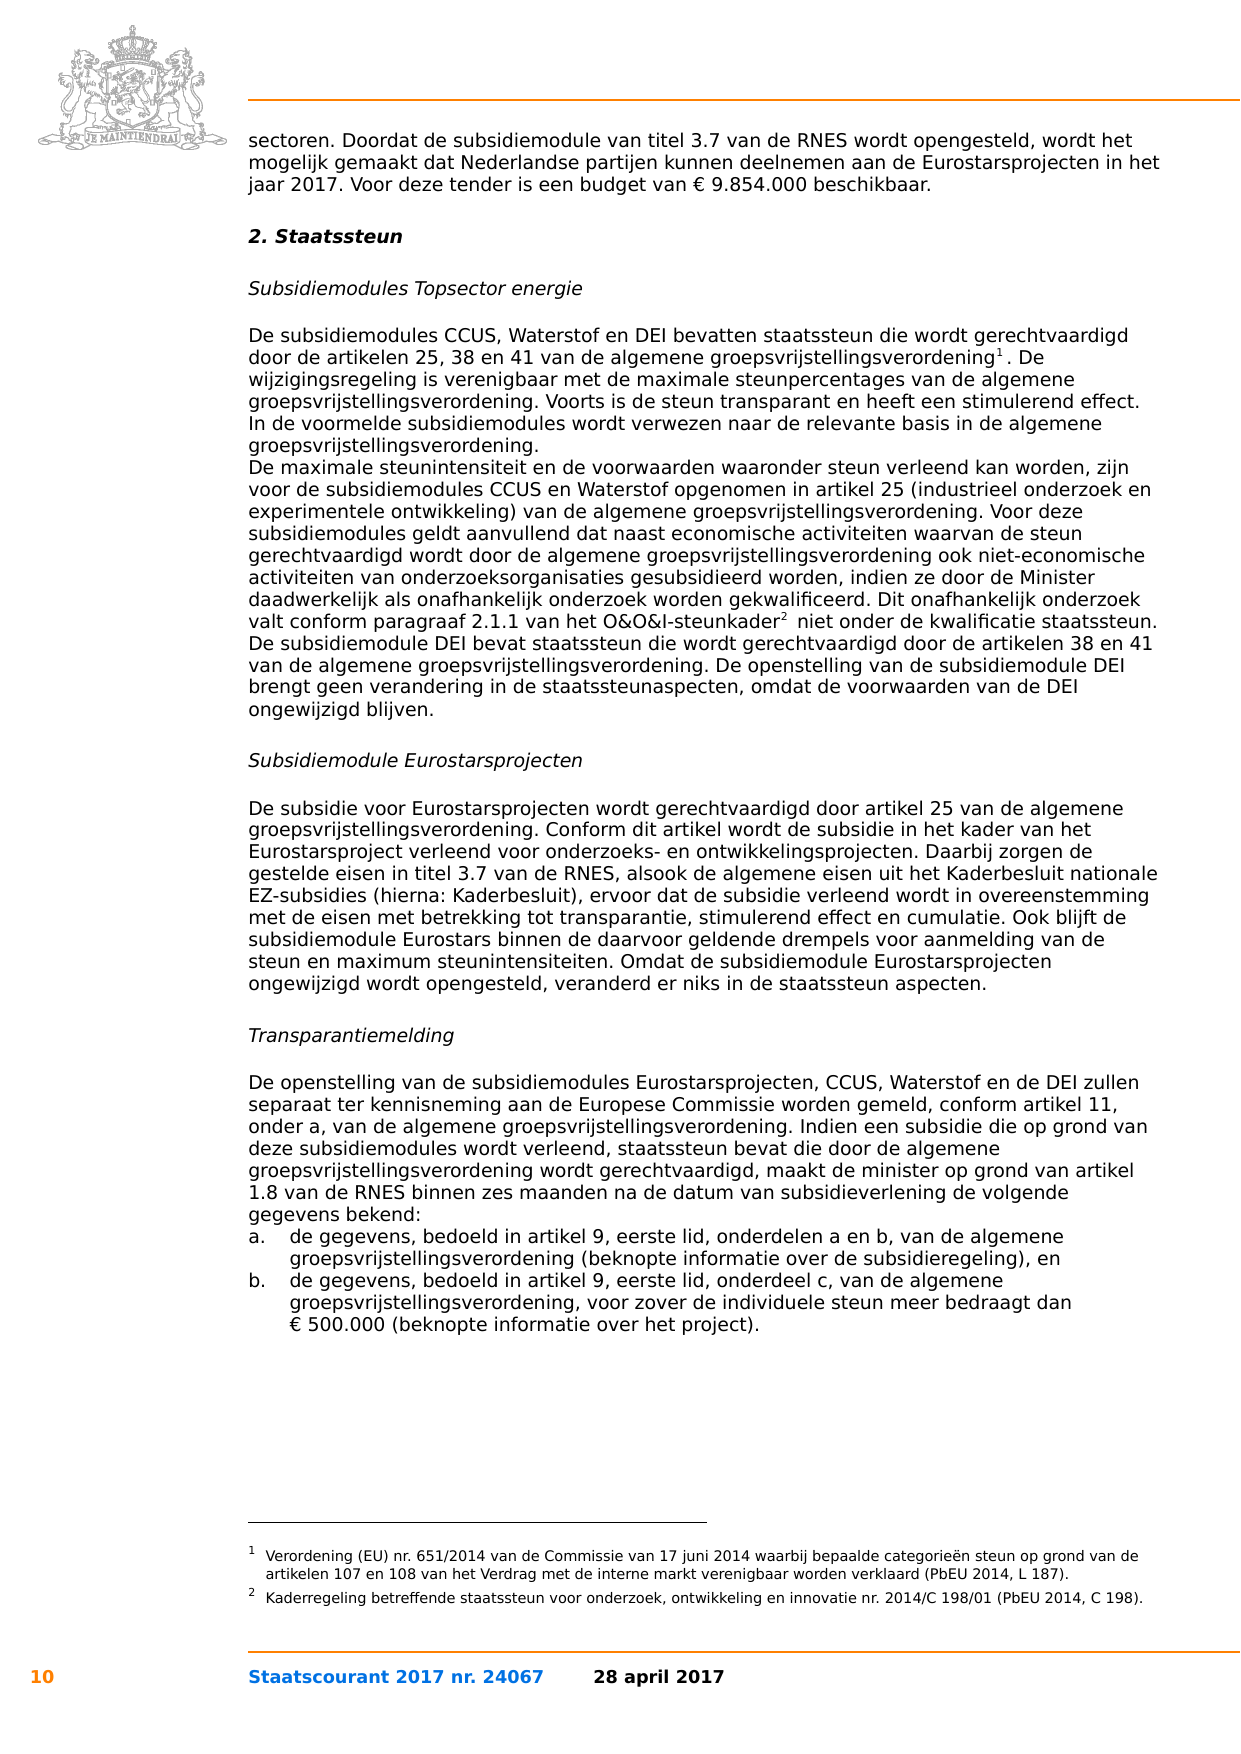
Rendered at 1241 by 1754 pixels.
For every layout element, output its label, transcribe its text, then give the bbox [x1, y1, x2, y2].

subtitle Transparantiemelding [248, 1025, 1163, 1047]
picture [38, 25, 227, 150]
text sectoren. Doordat de subsidiemodule van titel 3.7 van de RNES wordt opengesteld, wordt het mogelijk gemaakt dat Nederlandse partijen kunnen deelnemen aan de Eurostarsprojecten in het jaar 2017. Voor deze tender is een budget van € 9.854.000 beschikbaar. [248, 130, 1163, 196]
text De subsidie voor Eurostarsprojecten wordt gerechtvaardigd door artikel 25 van de algemene groepsvrijstellingsverordening. Conform dit artikel wordt de subsidie in het kader van het Eurostarsproject verleend voor onderzoeks- en ontwikkelingsprojecten. Daarbij zorgen de gestelde eisen in titel 3.7 van de RNES, alsook de algemene eisen uit het Kaderbesluit nationale EZ-subsidies (hierna: Kaderbesluit), ervoor dat de subsidie verleend wordt in overeenstemming met de eisen met betrekking tot transparantie, stimulerend effect en cumulatie. Ook blijft de subsidiemodule Eurostars binnen de daarvoor geldende drempels voor aanmelding van de steun en maximum steunintensiteiten. Omdat de subsidiemodule Eurostarsprojecten ongewijzigd wordt opengesteld, veranderd er niks in de staatssteun aspecten. [248, 797, 1163, 995]
text b. de gegevens, bedoeld in artikel 9, eerste lid, onderdeel c, van de algemene groepsvrijstellingsverordening, voor zover de individuele steun meer bedraagt dan € 500.000 (beknopte informatie over het project). [248, 1270, 1163, 1336]
text Kaderregeling betreffende staatssteun voor onderzoek, ontwikkeling en innovatie nr. 2014/C 198/01 (PbEU 2014, C 198). [248, 1586, 1163, 1608]
text De maximale steunintensiteit en de voorwaarden waaronder steun verleend kan worden, zijn voor de subsidiemodules CCUS en Waterstof opgenomen in artikel 25 (industrieel onderzoek en experimentele ontwikkeling) van de algemene groepsvrijstellingsverordening. Voor deze subsidiemodules geldt aanvullend dat naast economische activiteiten waarvan de steun gerechtvaardigd wordt door de algemene groepsvrijstellingsverordening ook niet-economische activiteiten van onderzoeksorganisaties gesubsidieerd worden, indien ze door de Minister daadwerkelijk als onafhankelijk onderzoek worden gekwalificeerd. Dit onafhankelijk onderzoek valt conform paragraaf 2.1.1 van het O&O&I-steunkader niet onder de kwalificatie staatssteun. [248, 457, 1163, 632]
text Verordening (EU) nr. 651/2014 van de Commissie van 17 juni 2014 waarbij bepaalde categorieën steun op grond van de artikelen 107 en 108 van het Verdrag met de interne markt verenigbaar worden verklaard (PbEU 2014, L 187). [248, 1544, 1163, 1583]
text De subsidiemodule DEI bevat staatssteun die wordt gerechtvaardigd door de artikelen 38 en 41 van de algemene groepsvrijstellingsverordening. De openstelling van de subsidiemodule DEI brengt geen verandering in de staatssteunaspecten, omdat de voorwaarden van de DEI ongewijzigd blijven. [248, 632, 1163, 720]
text a. de gegevens, bedoeld in artikel 9, eerste lid, onderdelen a en b, van de algemene groepsvrijstellingsverordening (beknopte informatie over de subsidieregeling), en [248, 1226, 1163, 1270]
text De openstelling van de subsidiemodules Eurostarsprojecten, CCUS, Waterstof en de DEI zullen separaat ter kennisneming aan de Europese Commissie worden gemeld, conform artikel 11, onder a, van de algemene groepsvrijstellingsverordening. Indien een subsidie die op grond van deze subsidiemodules wordt verleend, staatssteun bevat die door de algemene groepsvrijstellingsverordening wordt gerechtvaardigd, maakt de minister op grond van artikel 1.8 van de RNES binnen zes maanden na de datum van subsidieverlening de volgende gegevens bekend: [248, 1072, 1163, 1226]
text De subsidiemodules CCUS, Waterstof en DEI bevatten staatssteun die wordt gerechtvaardigd door de artikelen 25, 38 en 41 van de algemene groepsvrijstellingsverordening. De wijzigingsregeling is verenigbaar met de maximale steunpercentages van de algemene groepsvrijstellingsverordening. Voorts is de steun transparant en heeft een stimulerend effect. In de voormelde subsidiemodules wordt verwezen naar de relevante basis in de algemene groepsvrijstellingsverordening. [248, 325, 1163, 457]
subtitle Subsidiemodule Eurostarsprojecten [248, 750, 1163, 772]
subtitle 2. Staatssteun [248, 226, 1163, 248]
subtitle Subsidiemodules Topsector energie [248, 278, 1163, 300]
